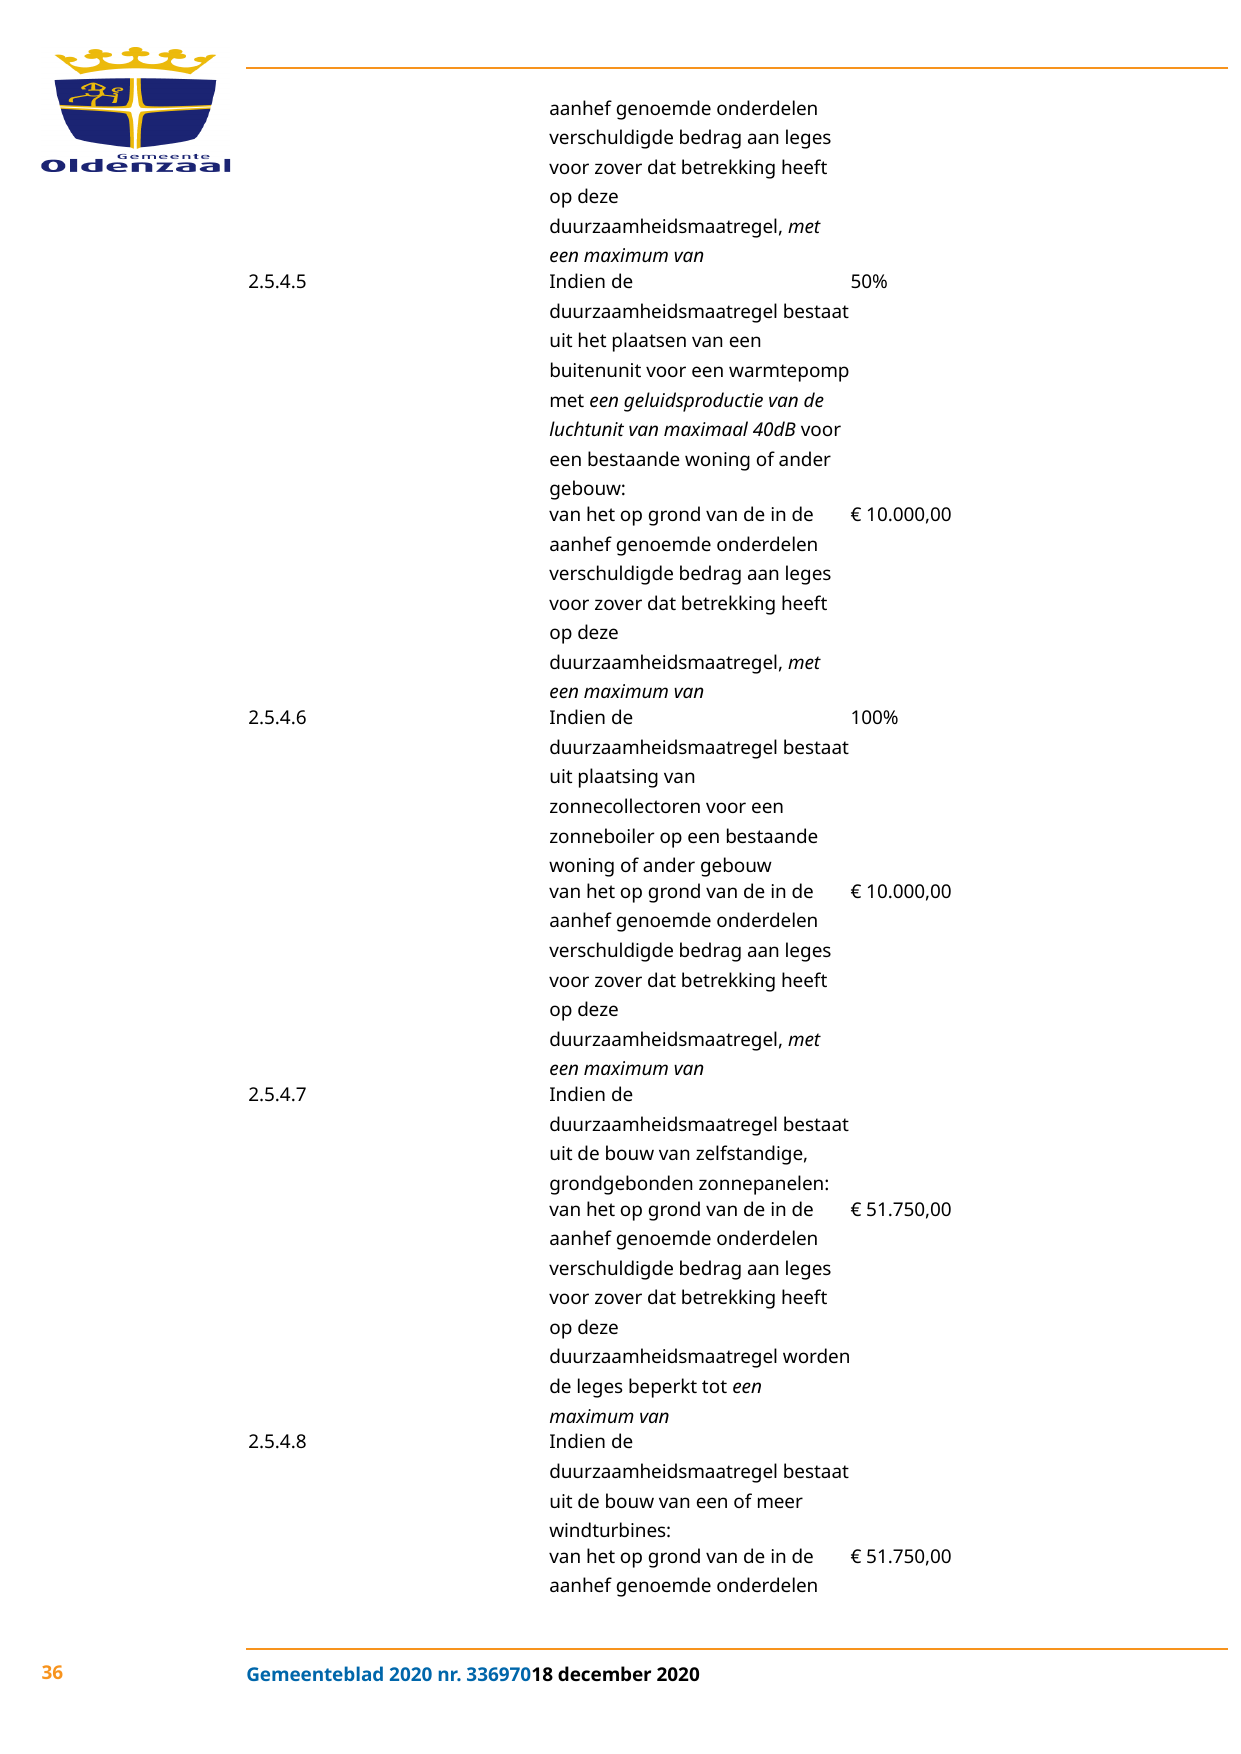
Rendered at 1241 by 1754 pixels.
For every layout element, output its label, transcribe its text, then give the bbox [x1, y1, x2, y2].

table_cell van het op grond van de in de aanhef genoemde onderdelen [549, 1543, 850, 1598]
table_cell van het op grond van de in de aanhef genoemde onderdelen verschuldigde bedrag aan leges voor zover dat betrekking heeft op deze duurzaamheidsmaatregel, met een maximum van [549, 501, 850, 704]
table_cell [850, 1081, 1152, 1196]
table_cell 50% [850, 269, 1152, 501]
table_cell van het op grond van de in de aanhef genoemde onderdelen verschuldigde bedrag aan leges voor zover dat betrekking heeft op deze duurzaamheidsmaatregel, met een maximum van [549, 878, 850, 1081]
picture [41, 47, 231, 172]
table_cell 2.5.4.6 [248, 705, 549, 878]
table_cell [248, 95, 549, 268]
table_cell [248, 1196, 549, 1429]
table_cell van het op grond van de in de aanhef genoemde onderdelen verschuldigde bedrag aan leges voor zover dat betrekking heeft op deze duurzaamheidsmaatregel worden de leges beperkt tot een maximum van [549, 1196, 850, 1429]
table_cell [248, 878, 549, 1081]
table_cell € 10.000,00 [850, 501, 1152, 704]
table_cell [248, 501, 549, 704]
table_cell 2.5.4.8 [248, 1429, 549, 1543]
table_cell € 51.750,00 [850, 1196, 1152, 1429]
table_cell 2.5.4.7 [248, 1081, 549, 1196]
table_cell 2.5.4.5 [248, 269, 549, 501]
table_cell Indien de duurzaamheidsmaatregel bestaat uit plaatsing van zonnecollectoren voor een zonneboiler op een bestaande woning of ander gebouw [549, 705, 850, 878]
table_cell € 51.750,00 [850, 1543, 1152, 1598]
table_cell 100% [850, 705, 1152, 878]
table_cell Indien de duurzaamheidsmaatregel bestaat uit het plaatsen van een buitenunit voor een warmtepomp met een geluidsproductie van de luchtunit van maximaal 40dB voor een bestaande woning of ander gebouw: [549, 269, 850, 501]
table_cell € 10.000,00 [850, 878, 1152, 1081]
table_cell [248, 1543, 549, 1598]
table_cell [850, 95, 1152, 268]
table_cell [850, 1429, 1152, 1543]
table_cell Indien de duurzaamheidsmaatregel bestaat uit de bouw van zelfstandige, grondgebonden zonnepanelen: [549, 1081, 850, 1196]
table_cell aanhef genoemde onderdelen verschuldigde bedrag aan leges voor zover dat betrekking heeft op deze duurzaamheidsmaatregel, met een maximum van [549, 95, 850, 268]
table_cell Indien de duurzaamheidsmaatregel bestaat uit de bouw van een of meer windturbines: [549, 1429, 850, 1543]
